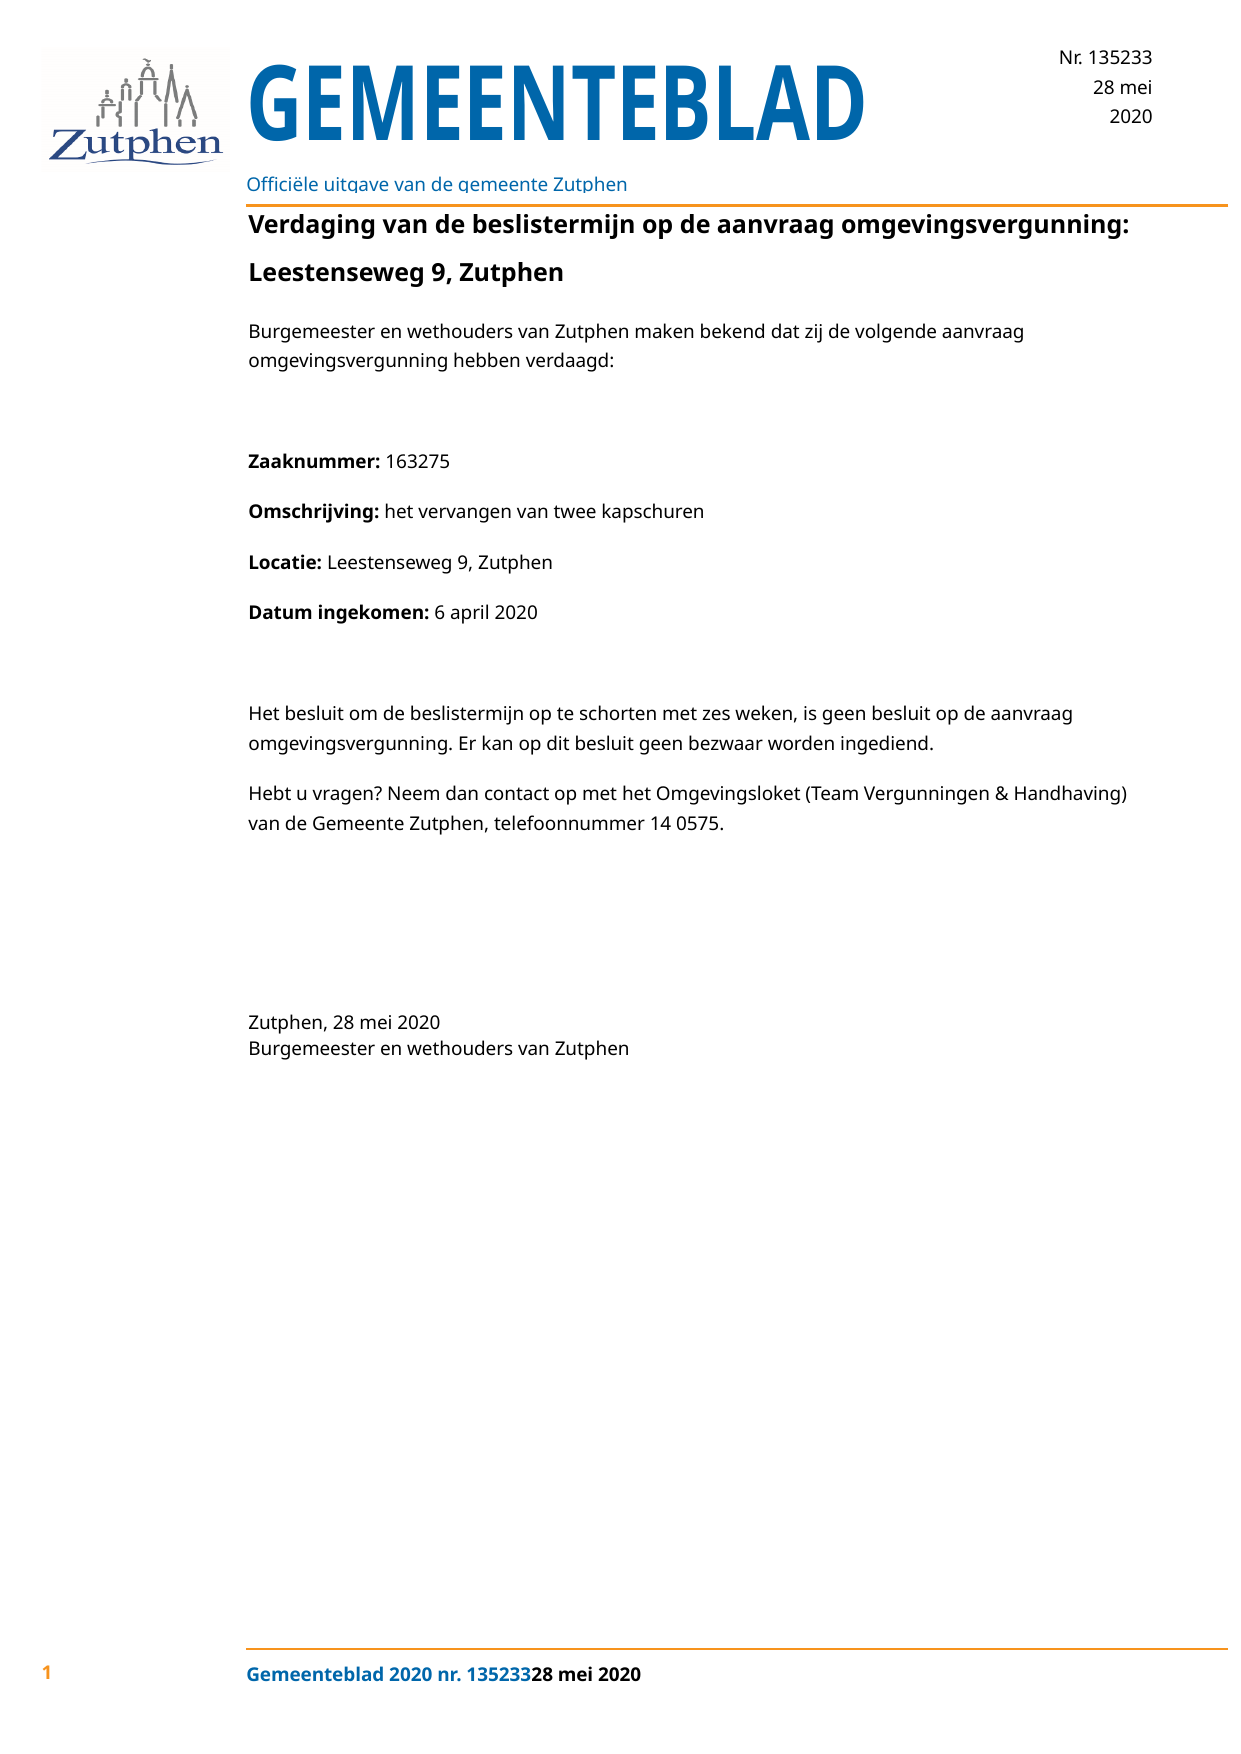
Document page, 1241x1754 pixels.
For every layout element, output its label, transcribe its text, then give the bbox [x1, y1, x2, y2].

text Datum ingekomen: 6 april 2020 [248, 599, 1152, 625]
text Verdaging van de beslistermijn op de aanvraag omgevingsvergunning: Leestenseweg 9, Zutphen [248, 207, 1152, 288]
text Het besluit om de beslistermijn op te schorten met zes weken, is geen besluit op de aanvraag omgevingsvergunning. Er kan op dit besluit geen bezwaar worden ingediend. [248, 700, 1152, 756]
text Locatie: Leestenseweg 9, Zutphen [248, 549, 1152, 575]
text Zaaknummer: 163275 [248, 448, 1152, 474]
text Omschrijving: het vervangen van twee kapschuren [248, 499, 1152, 524]
picture [41, 47, 231, 172]
text Burgemeester en wethouders van Zutphen [248, 1035, 1152, 1061]
text Zutphen, 28 mei 2020 [248, 1009, 1152, 1035]
text Hebt u vragen? Neem dan contact op met het Omgevingsloket (Team Vergunningen & Handhaving) van de Gemeente Zutphen, telefoonnummer 14 0575. [248, 780, 1152, 836]
text Burgemeester en wethouders van Zutphen maken bekend dat zij de volgende aanvraag omgevingsvergunning hebben verdaagd: [248, 318, 1152, 373]
